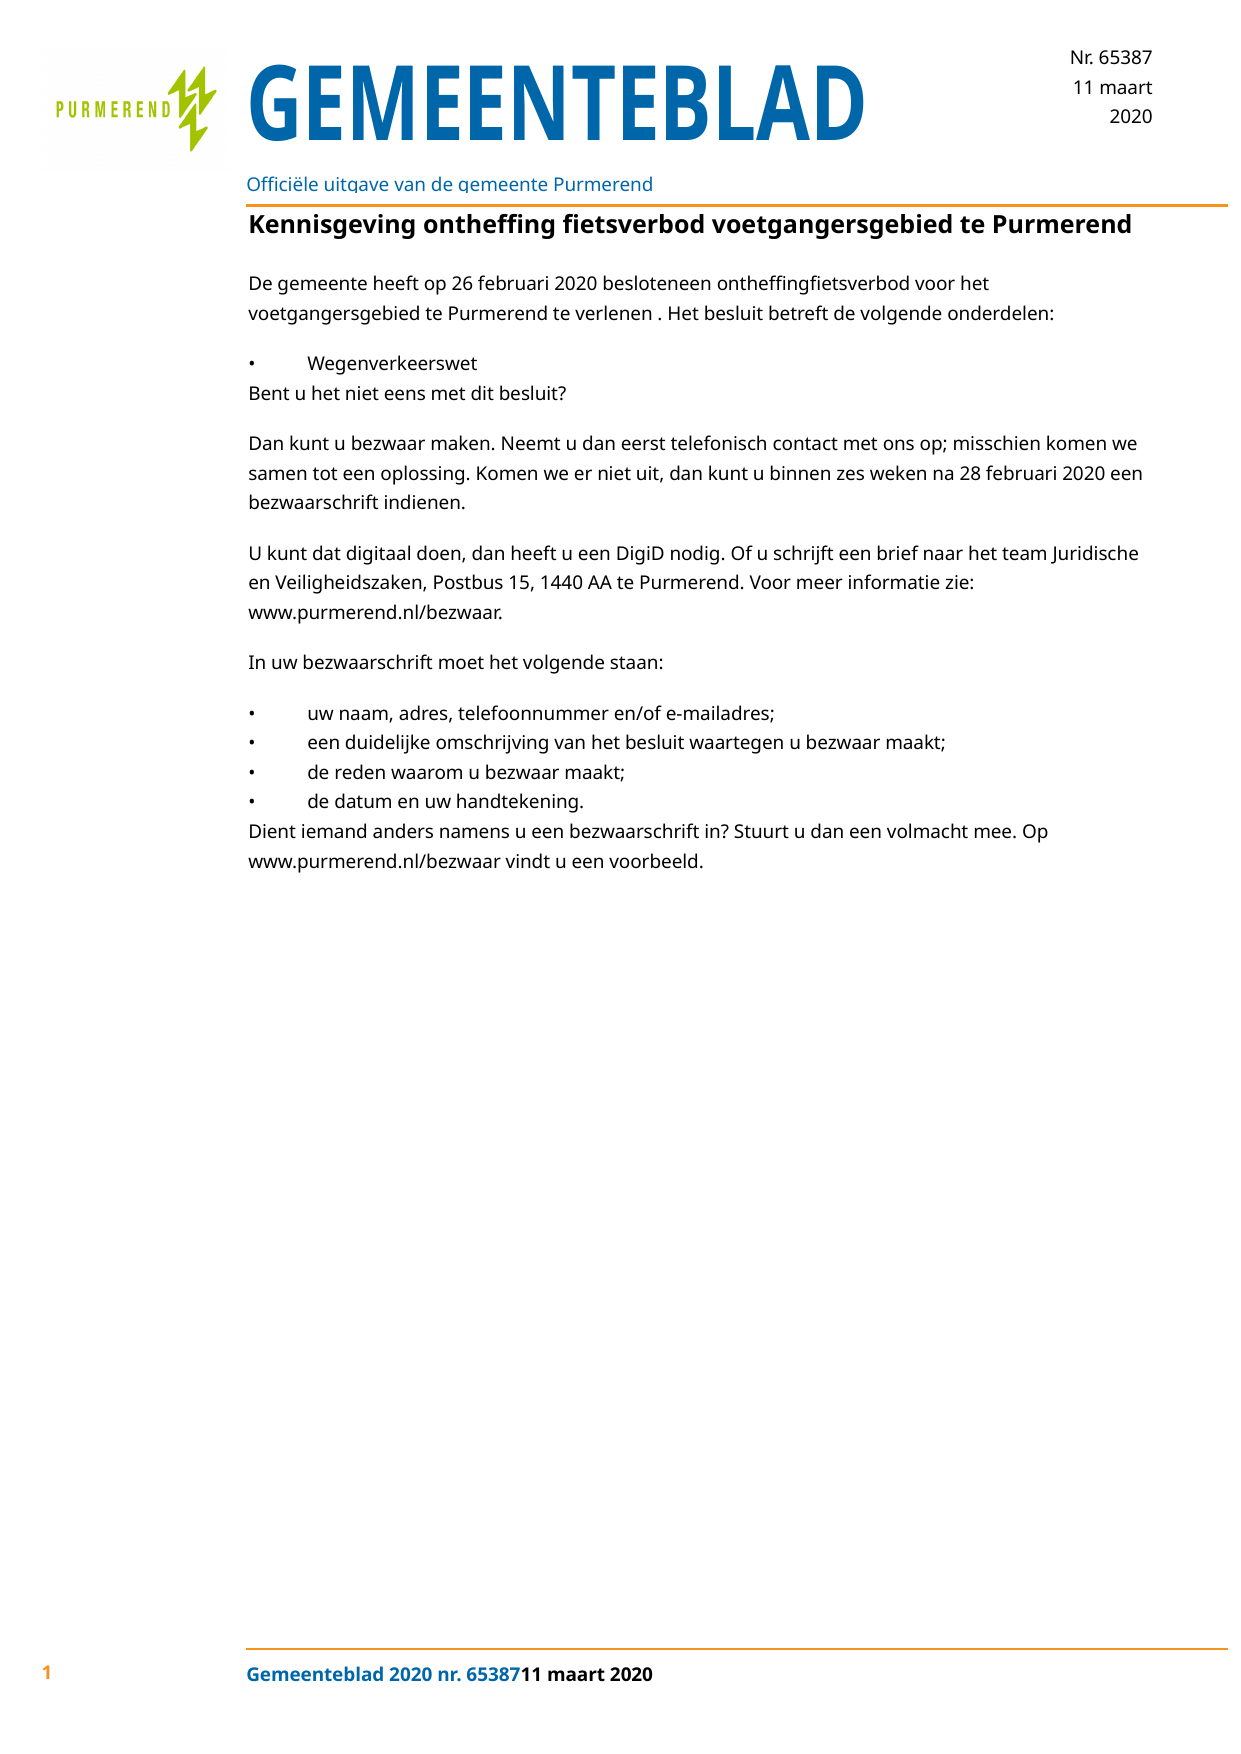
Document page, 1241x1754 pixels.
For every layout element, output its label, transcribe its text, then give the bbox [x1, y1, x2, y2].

picture [41, 47, 231, 172]
text U kunt dat digitaal doen, dan heeft u een DigiD nodig. Of u schrijft een brief naar het team Juridische en Veiligheidszaken, Postbus 15, 1440 AA te Purmerend. Voor meer informatie zie: www.purmerend.nl/bezwaar. [248, 540, 1152, 625]
list de reden waarom u bezwaar maakt; [248, 759, 1152, 785]
text Dan kunt u bezwaar maken. Neemt u dan eerst telefonisch contact met ons op; misschien komen we samen tot een oplossing. Komen we er niet uit, dan kunt u binnen zes weken na 28 februari 2020 een bezwaarschrift indienen. [248, 430, 1152, 515]
text Dient iemand anders namens u een bezwaarschrift in? Stuurt u dan een volmacht mee. Op www.purmerend.nl/bezwaar vindt u een voorbeeld. [248, 818, 1152, 873]
text Bent u het niet eens met dit besluit? [248, 380, 1152, 406]
text In uw bezwaarschrift moet het volgende staan: [248, 649, 1152, 675]
list een duidelijke omschrijving van het besluit waartegen u bezwaar maakt; [248, 729, 1152, 755]
text De gemeente heeft op 26 februari 2020 besloteneen ontheffingfietsverbod voor het voetgangersgebied te Purmerend te verlenen . Het besluit betreft de volgende onderdelen: [248, 270, 1152, 326]
list de datum en uw handtekening. [248, 789, 1152, 814]
list Wegenverkeerswet [248, 350, 1152, 376]
list uw naam, adres, telefoonnummer en/of e-mailadres; [248, 700, 1152, 726]
text Kennisgeving ontheffing fietsverbod voetgangersgebied te Purmerend [248, 207, 1152, 241]
